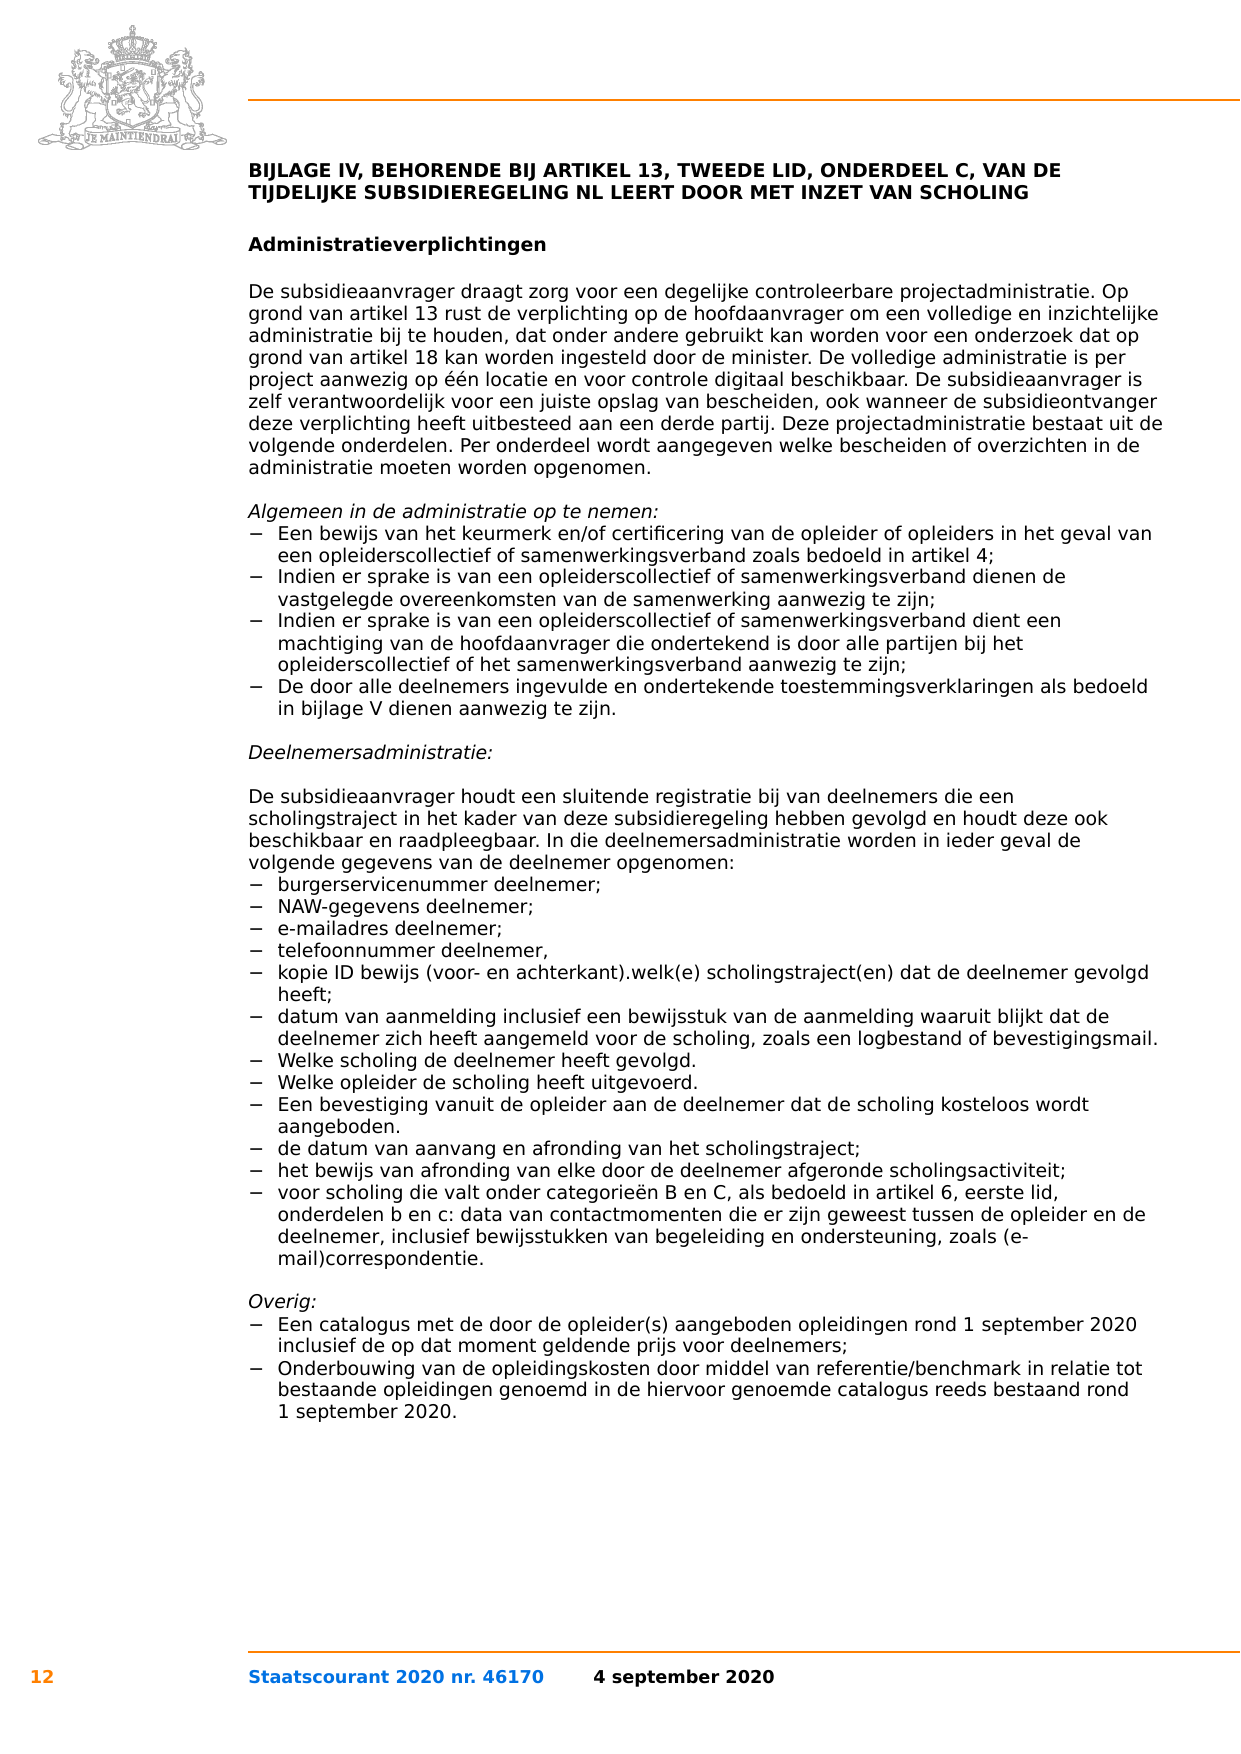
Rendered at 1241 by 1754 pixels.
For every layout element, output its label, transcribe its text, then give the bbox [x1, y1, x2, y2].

subtitle Administratieverplichtingen [248, 234, 1163, 256]
text − burgerservicenummer deelnemer; [248, 874, 1163, 896]
text − De door alle deelnemers ingevulde en ondertekende toestemmingsverklaringen als bedoeld in bijlage V dienen aanwezig te zijn. [248, 676, 1163, 720]
text − voor scholing die valt onder categorieën B en C, als bedoeld in artikel 6, eerste lid, onderdelen b en c: data van contactmomenten die er zijn geweest tussen de opleider en de deelnemer, inclusief bewijsstukken van begeleiding en ondersteuning, zoals (e-mail)correspondentie. [248, 1182, 1163, 1269]
text − Een catalogus met de door de opleider(s) aangeboden opleidingen rond 1 september 2020 inclusief de op dat moment geldende prijs voor deelnemers; [248, 1313, 1163, 1357]
picture [38, 25, 227, 150]
text − Een bewijs van het keurmerk en/of certificering van de opleider of opleiders in het geval van een opleiderscollectief of samenwerkingsverband zoals bedoeld in artikel 4; [248, 522, 1163, 566]
text De subsidieaanvrager draagt zorg voor een degelijke controleerbare projectadministratie. Op grond van artikel 13 rust de verplichting op de hoofdaanvrager om een volledige en inzichtelijke administratie bij te houden, dat onder andere gebruikt kan worden voor een onderzoek dat op grond van artikel 18 kan worden ingesteld door de minister. De volledige administratie is per project aanwezig op één locatie en voor controle digitaal beschikbaar. De subsidieaanvrager is zelf verantwoordelijk voor een juiste opslag van bescheiden, ook wanneer de subsidieontvanger deze verplichting heeft uitbesteed aan een derde partij. Deze projectadministratie bestaat uit de volgende onderdelen. Per onderdeel wordt aangegeven welke bescheiden of overzichten in de administratie moeten worden opgenomen. [248, 281, 1163, 479]
text − Een bevestiging vanuit de opleider aan de deelnemer dat de scholing kosteloos wordt aangeboden. [248, 1094, 1163, 1138]
text − e-mailadres deelnemer; [248, 918, 1163, 940]
subtitle BIJLAGE IV, BEHORENDE BIJ ARTIKEL 13, TWEEDE LID, ONDERDEEL C, VAN DE TIJDELIJKE SUBSIDIEREGELING NL LEERT DOOR MET INZET VAN SCHOLING [248, 160, 1163, 204]
text − kopie ID bewijs (voor- en achterkant).welk(e) scholingstraject(en) dat de deelnemer gevolgd heeft; [248, 962, 1163, 1006]
text − telefoonnummer deelnemer, [248, 940, 1163, 962]
text − de datum van aanvang en afronding van het scholingstraject; [248, 1138, 1163, 1160]
text − Welke opleider de scholing heeft uitgevoerd. [248, 1072, 1163, 1094]
text − Onderbouwing van de opleidingskosten door middel van referentie/benchmark in relatie tot bestaande opleidingen genoemd in de hiervoor genoemde catalogus reeds bestaand rond 1 september 2020. [248, 1357, 1163, 1423]
text Deelnemersadministratie: [248, 742, 1163, 764]
text − datum van aanmelding inclusief een bewijsstuk van de aanmelding waaruit blijkt dat de deelnemer zich heeft aangemeld voor de scholing, zoals een logbestand of bevestigingsmail. [248, 1006, 1163, 1050]
text − NAW-gegevens deelnemer; [248, 896, 1163, 918]
text Overig: [248, 1291, 1163, 1313]
text − Welke scholing de deelnemer heeft gevolgd. [248, 1050, 1163, 1072]
text De subsidieaanvrager houdt een sluitende registratie bij van deelnemers die een scholingstraject in het kader van deze subsidieregeling hebben gevolgd en houdt deze ook beschikbaar en raadpleegbaar. In die deelnemersadministratie worden in ieder geval de volgende gegevens van de deelnemer opgenomen: [248, 786, 1163, 874]
text − Indien er sprake is van een opleiderscollectief of samenwerkingsverband dienen de vastgelegde overeenkomsten van de samenwerking aanwezig te zijn; [248, 566, 1163, 610]
text − Indien er sprake is van een opleiderscollectief of samenwerkingsverband dient een machtiging van de hoofdaanvrager die ondertekend is door alle partijen bij het opleiderscollectief of het samenwerkingsverband aanwezig te zijn; [248, 610, 1163, 676]
text − het bewijs van afronding van elke door de deelnemer afgeronde scholingsactiviteit; [248, 1160, 1163, 1182]
text Algemeen in de administratie op te nemen: [248, 501, 1163, 522]
